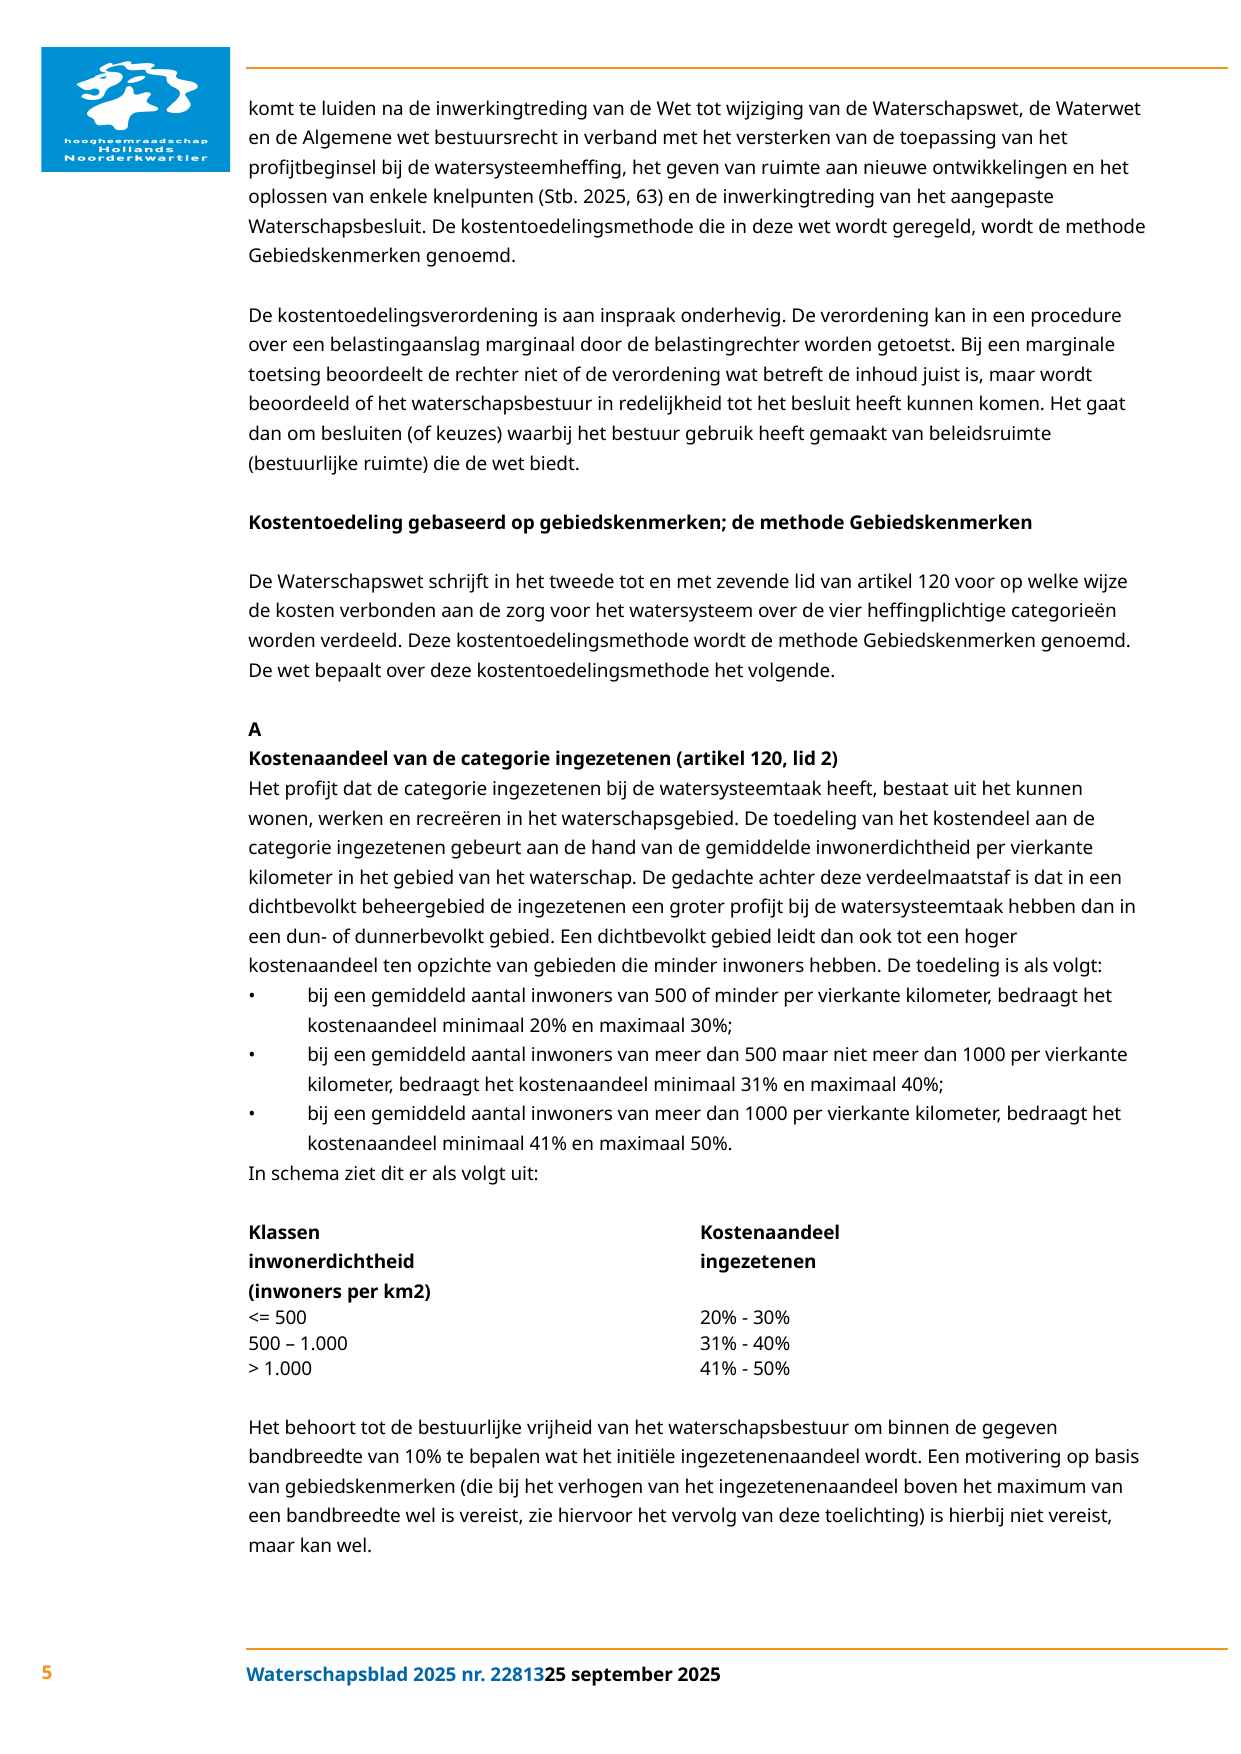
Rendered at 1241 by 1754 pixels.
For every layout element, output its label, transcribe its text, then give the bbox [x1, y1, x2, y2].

list bij een gemiddeld aantal inwoners van 500 of minder per vierkante kilometer, bedraagt het kostenaandeel minimaal 20% en maximaal 30%; [248, 982, 1152, 1038]
list bij een gemiddeld aantal inwoners van meer dan 1000 per vierkante kilometer, bedraagt het kostenaandeel minimaal 41% en maximaal 50%. [248, 1101, 1152, 1156]
table_cell > 1.000 [248, 1355, 700, 1381]
text Kostentoedeling gebaseerd op gebiedskenmerken; de methode Gebiedskenmerken [248, 509, 1152, 535]
text Kostenaandeel van de categorie ingezetenen (artikel 120, lid 2) [248, 746, 1152, 771]
picture [88, 87, 157, 130]
table_header Klassen inwonerdichtheid (inwoners per km2) [248, 1219, 700, 1304]
picture [118, 62, 197, 112]
table_cell 500 – 1.000 [248, 1330, 700, 1355]
table_cell <= 500 [248, 1304, 700, 1330]
table_cell 31% - 40% [700, 1330, 1152, 1355]
table_header Kostenaandeel ingezetenen [700, 1219, 1152, 1304]
text A [248, 716, 1152, 742]
text In schema ziet dit er als volgt uit: [248, 1160, 1152, 1186]
list bij een gemiddeld aantal inwoners van meer dan 500 maar niet meer dan 1000 per vierkante kilometer, bedraagt het kostenaandeel minimaal 31% en maximaal 40%; [248, 1041, 1152, 1097]
text De kostentoedelingsverordening is aan inspraak onderhevig. De verordening kan in een procedure over een belastingaanslag marginaal door de belastingrechter worden getoetst. Bij een marginale toetsing beoordeelt de rechter niet of de verordening wat betreft de inhoud juist is, maar wordt beoordeeld of het waterschapsbestuur in redelijkheid tot het besluit heeft kunnen komen. Het gaat dan om besluiten (of keuzes) waarbij het bestuur gebruik heeft gemaakt van beleidsruimte (bestuurlijke ruimte) die de wet biedt. [248, 302, 1152, 476]
text komt te luiden na de inwerkingtreding van de Wet tot wijziging van de Waterschapswet, de Waterwet en de Algemene wet bestuursrecht in verband met het versterken van de toepassing van het profijtbeginsel bij de watersysteemheffing, het geven van ruimte aan nieuwe ontwikkelingen en het oplossen van enkele knelpunten (Stb. 2025, 63) en de inwerkingtreding van het aangepaste Waterschapsbesluit. De kostentoedelingsmethode die in deze wet wordt geregeld, wordt de methode Gebiedskenmerken genoemd. [248, 95, 1152, 268]
text De Waterschapswet schrijft in het tweede tot en met zevende lid van artikel 120 voor op welke wijze de kosten verbonden aan de zorg voor het watersysteem over de vier heffingplichtige categorieën worden verdeeld. Deze kostentoedelingsmethode wordt de methode Gebiedskenmerken genoemd. De wet bepaalt over deze kostentoedelingsmethode het volgende. [248, 568, 1152, 683]
picture [78, 64, 122, 99]
table_cell 20% - 30% [700, 1304, 1152, 1330]
text Het behoort tot de bestuurlijke vrijheid van het waterschapsbestuur om binnen de gegeven bandbreedte van 10% te bepalen wat het initiële ingezetenenaandeel wordt. Een motivering op basis van gebiedskenmerken (die bij het verhogen van het ingezetenenaandeel boven het maximum van een bandbreedte wel is vereist, zie hiervoor het vervolg van deze toelichting) is hierbij niet vereist, maar kan wel. [248, 1414, 1152, 1558]
table_cell 41% - 50% [700, 1355, 1152, 1381]
text Het profijt dat de categorie ingezetenen bij de watersysteemtaak heeft, bestaat uit het kunnen wonen, werken en recreëren in het waterschapsgebied. De toedeling van het kostendeel aan de categorie ingezetenen gebeurt aan de hand van de gemiddelde inwonerdichtheid per vierkante kilometer in het gebied van het waterschap. De gedachte achter deze verdeelmaatstaf is dat in een dichtbevolkt beheergebied de ingezetenen een groter profijt bij de watersysteemtaak hebben dan in een dun- of dunnerbevolkt gebied. Een dichtbevolkt gebied leidt dan ook tot een hoger kostenaandeel ten opzichte van gebieden die minder inwoners hebben. De toedeling is als volgt: [248, 775, 1152, 978]
picture [129, 76, 144, 82]
